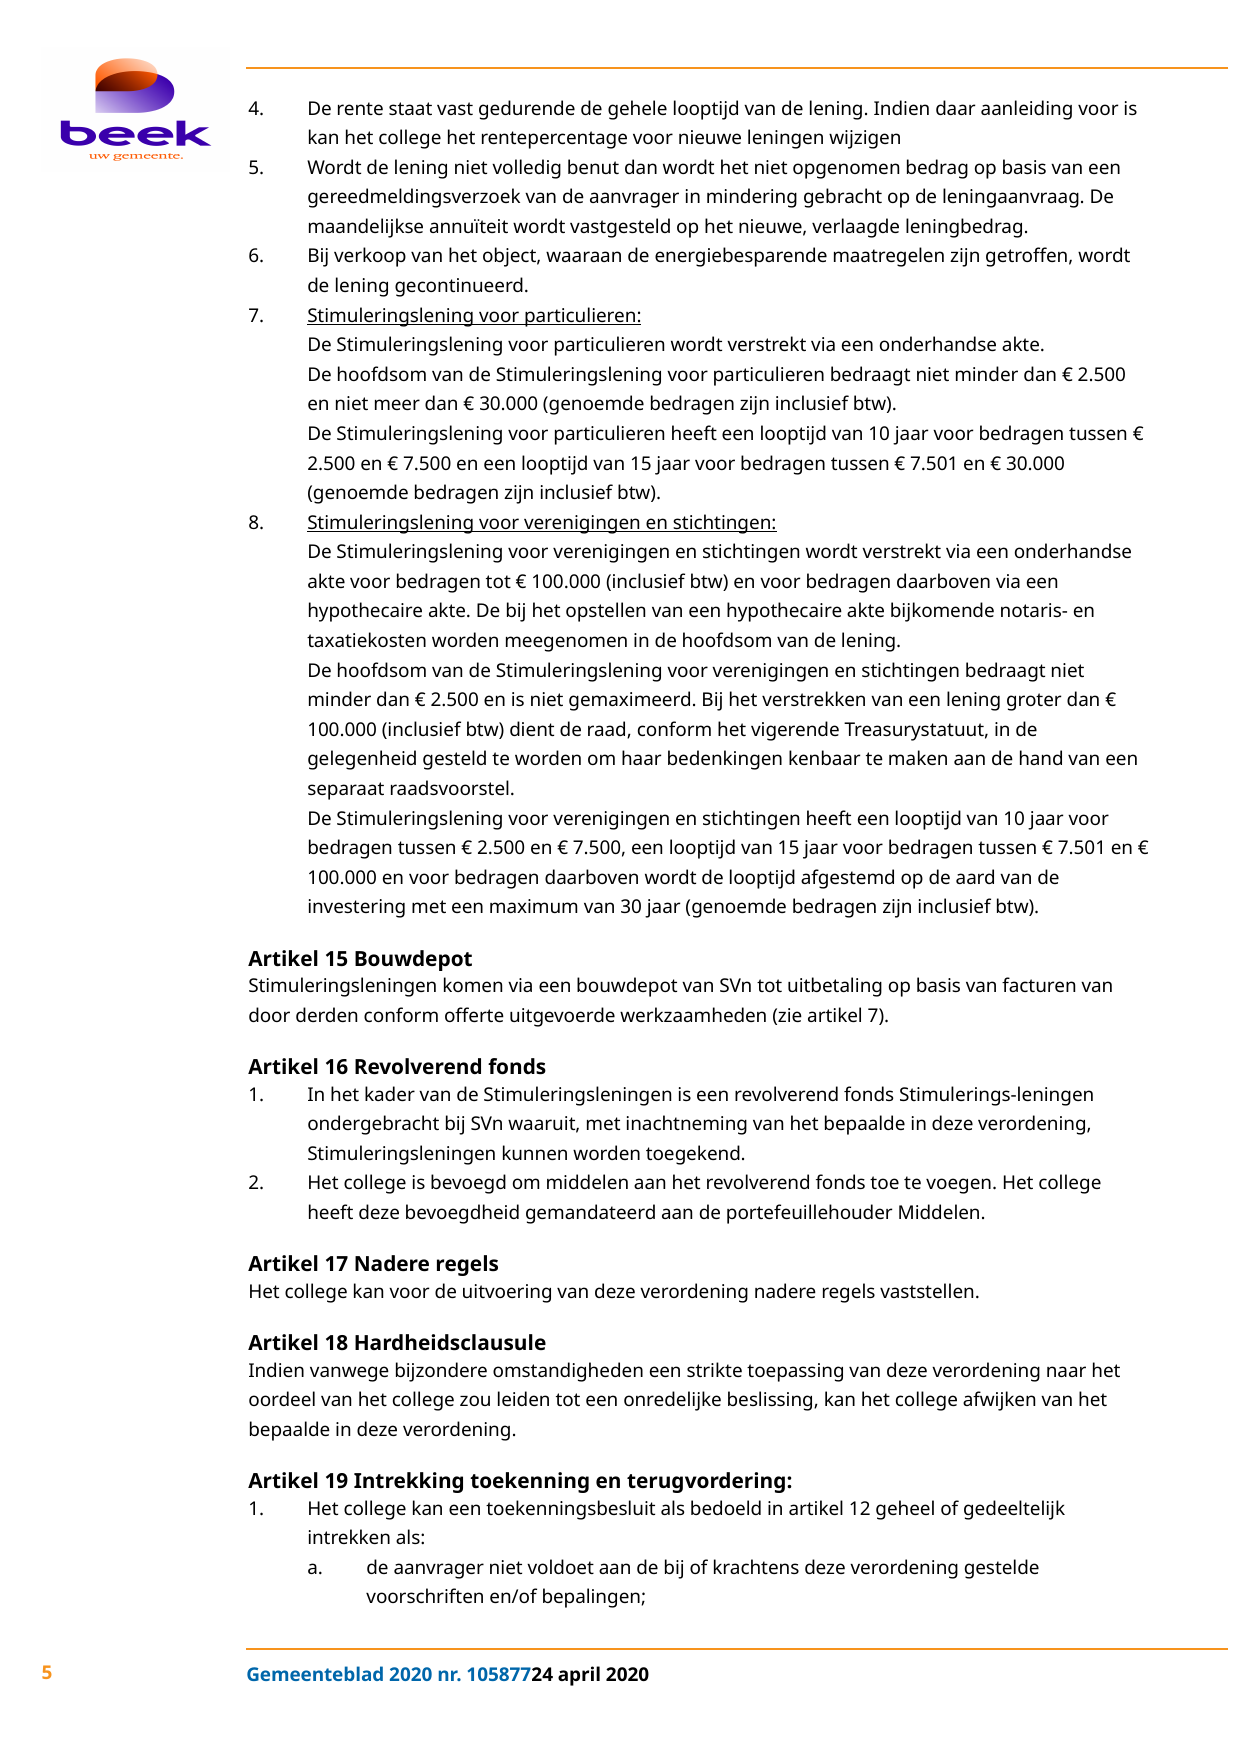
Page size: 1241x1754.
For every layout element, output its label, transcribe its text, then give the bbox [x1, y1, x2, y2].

list De Stimuleringslening voor verenigingen en stichtingen heeft een looptijd van 10 jaar voor bedragen tussen € 2.500 en € 7.500, een looptijd van 15 jaar voor bedragen tussen € 7.501 en € 100.000 en voor bedragen daarboven wordt de looptijd afgestemd op de aard van de investering met een maximum van 30 jaar (genoemde bedragen zijn inclusief btw). [248, 805, 1152, 919]
list De hoofdsom van de Stimuleringslening voor particulieren bedraagt niet minder dan € 2.500 en niet meer dan € 30.000 (genoemde bedragen zijn inclusief btw). [248, 361, 1152, 416]
list In het kader van de Stimuleringsleningen is een revolverend fonds Stimulerings-leningen ondergebracht bij SVn waaruit, met inachtneming van het bepaalde in deze verordening, Stimuleringsleningen kunnen worden toegekend. [248, 1081, 1152, 1166]
list Het college is bevoegd om middelen aan het revolverend fonds toe te voegen. Het college heeft deze bevoegdheid gemandateerd aan de portefeuillehouder Middelen. [248, 1169, 1152, 1225]
picture [41, 47, 231, 172]
text Artikel 16 Revolverend fonds [248, 1052, 1152, 1081]
list Wordt de lening niet volledig benut dan wordt het niet opgenomen bedrag op basis van een gereedmeldingsverzoek van de aanvrager in mindering gebracht op de leningaanvraag. De maandelijkse annuïteit wordt vastgesteld op het nieuwe, verlaagde leningbedrag. [248, 154, 1152, 239]
list De rente staat vast gedurende de gehele looptijd van de lening. Indien daar aanleiding voor is kan het college het rentepercentage voor nieuwe leningen wijzigen [248, 95, 1152, 150]
list Stimuleringslening voor verenigingen en stichtingen: [248, 509, 1152, 535]
list De Stimuleringslening voor particulieren heeft een looptijd van 10 jaar voor bedragen tussen € 2.500 en € 7.500 en een looptijd van 15 jaar voor bedragen tussen € 7.501 en € 30.000 (genoemde bedragen zijn inclusief btw). [248, 420, 1152, 505]
list Het college kan een toekenningsbesluit als bedoeld in artikel 12 geheel of gedeeltelijk intrekken als: [248, 1495, 1152, 1550]
text Artikel 17 Nadere regels [248, 1249, 1152, 1278]
list De hoofdsom van de Stimuleringslening voor verenigingen en stichtingen bedraagt niet minder dan € 2.500 en is niet gemaximeerd. Bij het verstrekken van een lening groter dan € 100.000 (inclusief btw) dient de raad, conform het vigerende Treasurystatuut, in de gelegenheid gesteld te worden om haar bedenkingen kenbaar te maken aan de hand van een separaat raadsvoorstel. [248, 657, 1152, 801]
text Stimuleringsleningen komen via een bouwdepot van SVn tot uitbetaling op basis van facturen van door derden conform offerte uitgevoerde werkzaamheden (zie artikel 7). [248, 972, 1152, 1028]
text Artikel 19 Intrekking toekenning en terugvordering: [248, 1466, 1152, 1495]
list Stimuleringslening voor particulieren: [248, 302, 1152, 328]
text Artikel 15 Bouwdepot [248, 944, 1152, 972]
text Indien vanwege bijzondere omstandigheden een strikte toepassing van deze verordening naar het oordeel van het college zou leiden tot een onredelijke beslissing, kan het college afwijken van het bepaalde in deze verordening. [248, 1357, 1152, 1442]
text Het college kan voor de uitvoering van deze verordening nadere regels vaststellen. [248, 1278, 1152, 1304]
list De Stimuleringslening voor verenigingen en stichtingen wordt verstrekt via een onderhandse akte voor bedragen tot € 100.000 (inclusief btw) en voor bedragen daarboven via een hypothecaire akte. De bij het opstellen van een hypothecaire akte bijkomende notaris- en taxatiekosten worden meegenomen in de hoofdsom van de lening. [248, 538, 1152, 653]
text Artikel 18 Hardheidsclausule [248, 1328, 1152, 1357]
list Bij verkoop van het object, waaraan de energiebesparende maatregelen zijn getroffen, wordt de lening gecontinueerd. [248, 243, 1152, 298]
list de aanvrager niet voldoet aan de bij of krachtens deze verordening gestelde voorschriften en/of bepalingen; [307, 1554, 1152, 1609]
list De Stimuleringslening voor particulieren wordt verstrekt via een onderhandse akte. [248, 331, 1152, 357]
